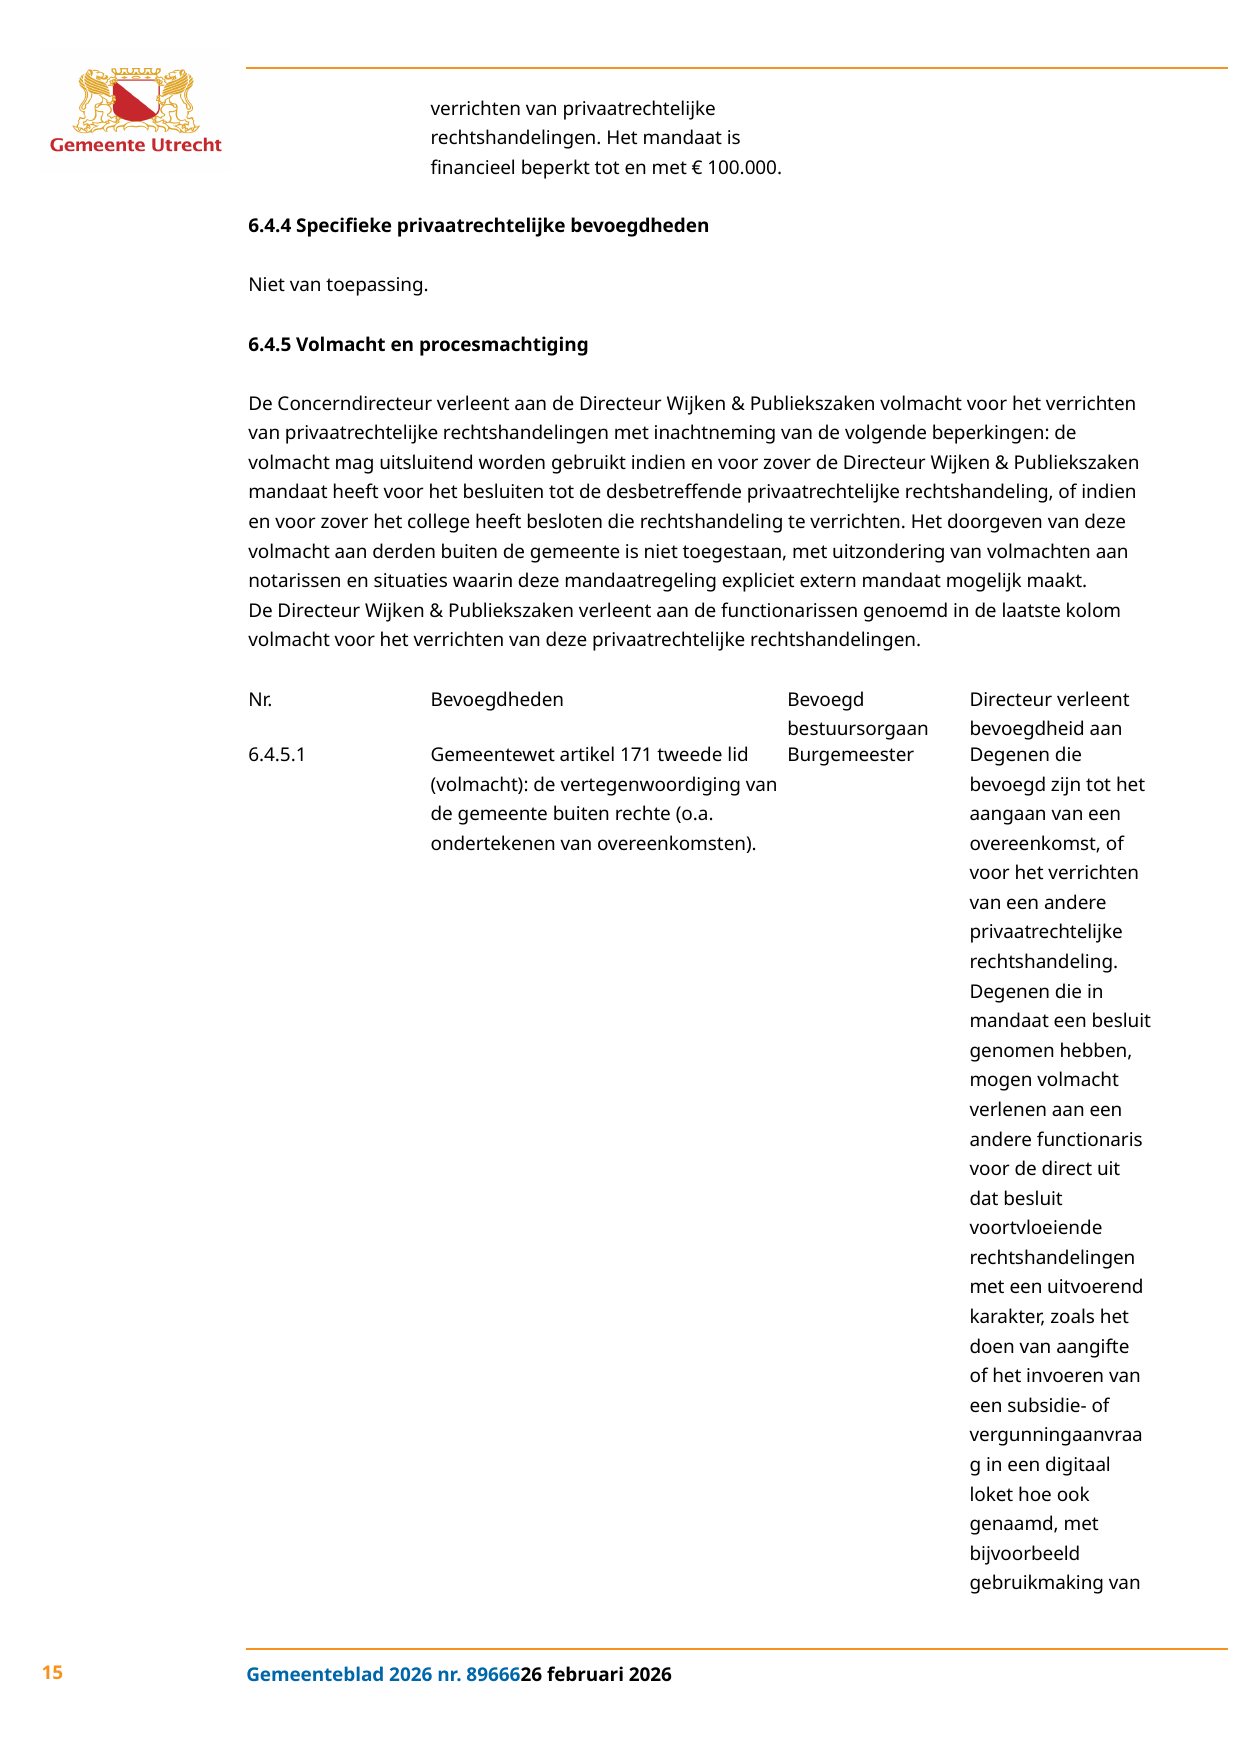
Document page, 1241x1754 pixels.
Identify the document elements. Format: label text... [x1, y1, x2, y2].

table_cell verrichten van privaatrechtelijke rechtshandelingen. Het mandaat is financieel beperkt tot en met € 100.000. [430, 95, 787, 180]
table_cell [969, 95, 1152, 180]
table_cell Degenen die bevoegd zijn tot het aangaan van een overeenkomst, of voor het verrichten van een andere privaatrechtelijke rechtshandeling. Degenen die in mandaat een besluit genomen hebben, mogen volmacht verlenen aan een andere functionaris voor de direct uit dat besluit voortvloeiende rechtshandelingen met een uitvoerend karakter, zoals het doen van aangifte of het invoeren van een subsidie- of vergunningaanvraag in een digitaal loket hoe ook genaamd, met bijvoorbeeld gebruikmaking van [969, 741, 1152, 1595]
table_header Bevoegdheden [430, 686, 787, 741]
table_header Bevoegd bestuursorgaan [787, 686, 969, 741]
text De Directeur Wijken & Publiekszaken verleent aan de functionarissen genoemd in de laatste kolom volmacht voor het verrichten van deze privaatrechtelijke rechtshandelingen. [248, 597, 1152, 652]
table_cell 6.4.5.1 [248, 741, 430, 1595]
text De Concerndirecteur verleent aan de Directeur Wijken & Publiekszaken volmacht voor het verrichten van privaatrechtelijke rechtshandelingen met inachtneming van de volgende beperkingen: de volmacht mag uitsluitend worden gebruikt indien en voor zover de Directeur Wijken & Publiekszaken mandaat heeft voor het besluiten tot de desbetreffende privaatrechtelijke rechtshandeling, of indien en voor zover het college heeft besloten die rechtshandeling te verrichten. Het doorgeven van deze volmacht aan derden buiten de gemeente is niet toegestaan, met uitzondering van volmachten aan notarissen en situaties waarin deze mandaatregeling expliciet extern mandaat mogelijk maakt. [248, 390, 1152, 593]
table_header Nr. [248, 686, 430, 741]
table_cell Gemeentewet artikel 171 tweede lid (volmacht): de vertegenwoordiging van de gemeente buiten rechte (o.a. ondertekenen van overeenkomsten). [430, 741, 787, 1595]
text 6.4.4 Specifieke privaatrechtelijke bevoegdheden [248, 212, 1152, 238]
table_cell [787, 95, 969, 180]
text Niet van toepassing. [248, 272, 1152, 297]
text 6.4.5 Volmacht en procesmachtiging [248, 331, 1152, 357]
picture [41, 47, 231, 172]
table_header Directeur verleent bevoegdheid aan [969, 686, 1152, 741]
table_cell [248, 95, 430, 180]
table_cell Burgemeester [787, 741, 969, 1595]
